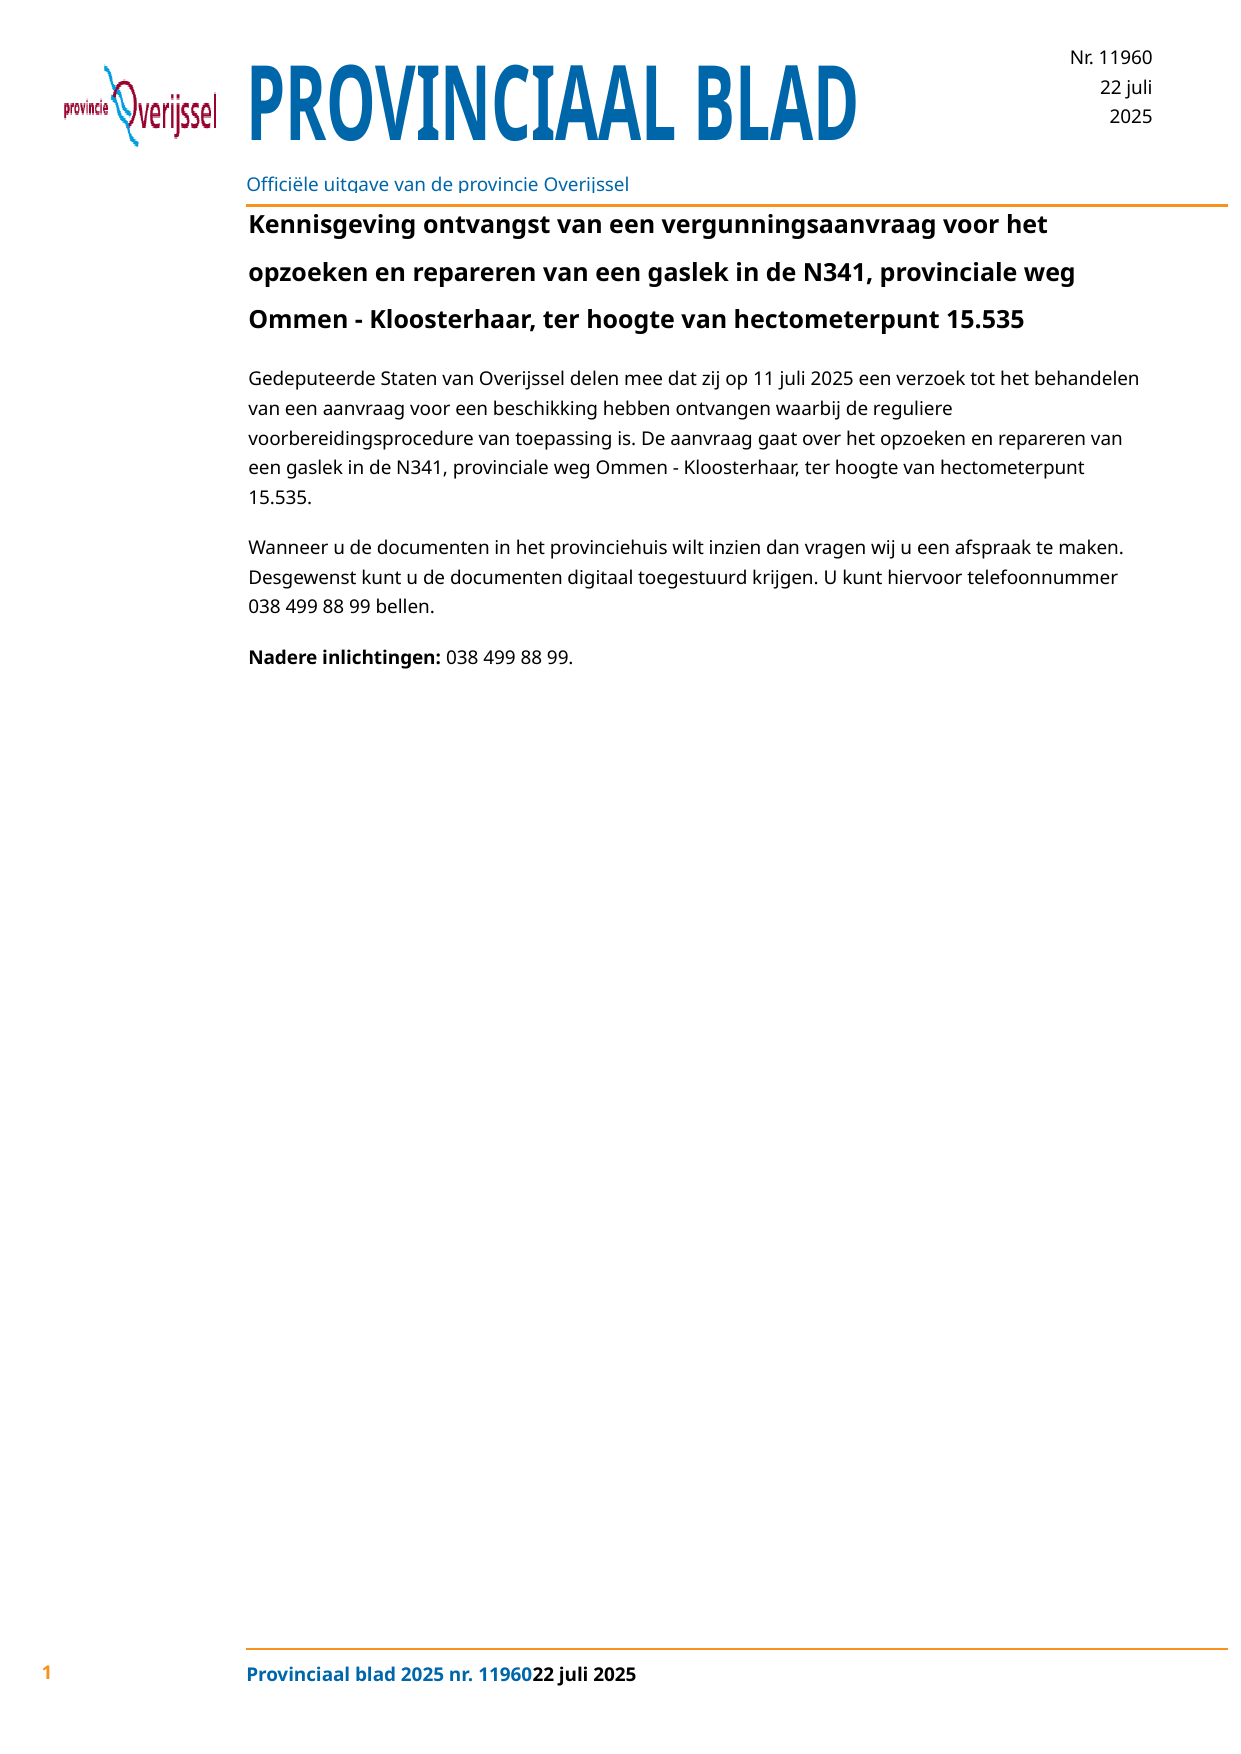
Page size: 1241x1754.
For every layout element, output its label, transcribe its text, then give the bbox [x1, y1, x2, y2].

text Gedeputeerde Staten van Overijssel delen mee dat zij op 11 juli 2025 een verzoek tot het behandelen van een aanvraag voor een beschikking hebben ontvangen waarbij de reguliere voorbereidingsprocedure van toepassing is. De aanvraag gaat over het opzoeken en repareren van een gaslek in de N341, provinciale weg Ommen - Kloosterhaar, ter hoogte van hectometerpunt 15.535. [248, 366, 1152, 509]
text Kennisgeving ontvangst van een vergunningsaanvraag voor het opzoeken en repareren van een gaslek in de N341, provinciale weg Ommen - Kloosterhaar, ter hoogte van hectometerpunt 15.535 [248, 207, 1152, 336]
text Wanneer u de documenten in het provinciehuis wilt inzien dan vragen wij u een afspraak te maken. Desgewenst kunt u de documenten digitaal toegestuurd krijgen. U kunt hiervoor telefoonnummer 038 499 88 99 bellen. [248, 534, 1152, 619]
text Nadere inlichtingen: 038 499 88 99. [248, 644, 1152, 669]
picture [41, 47, 231, 172]
